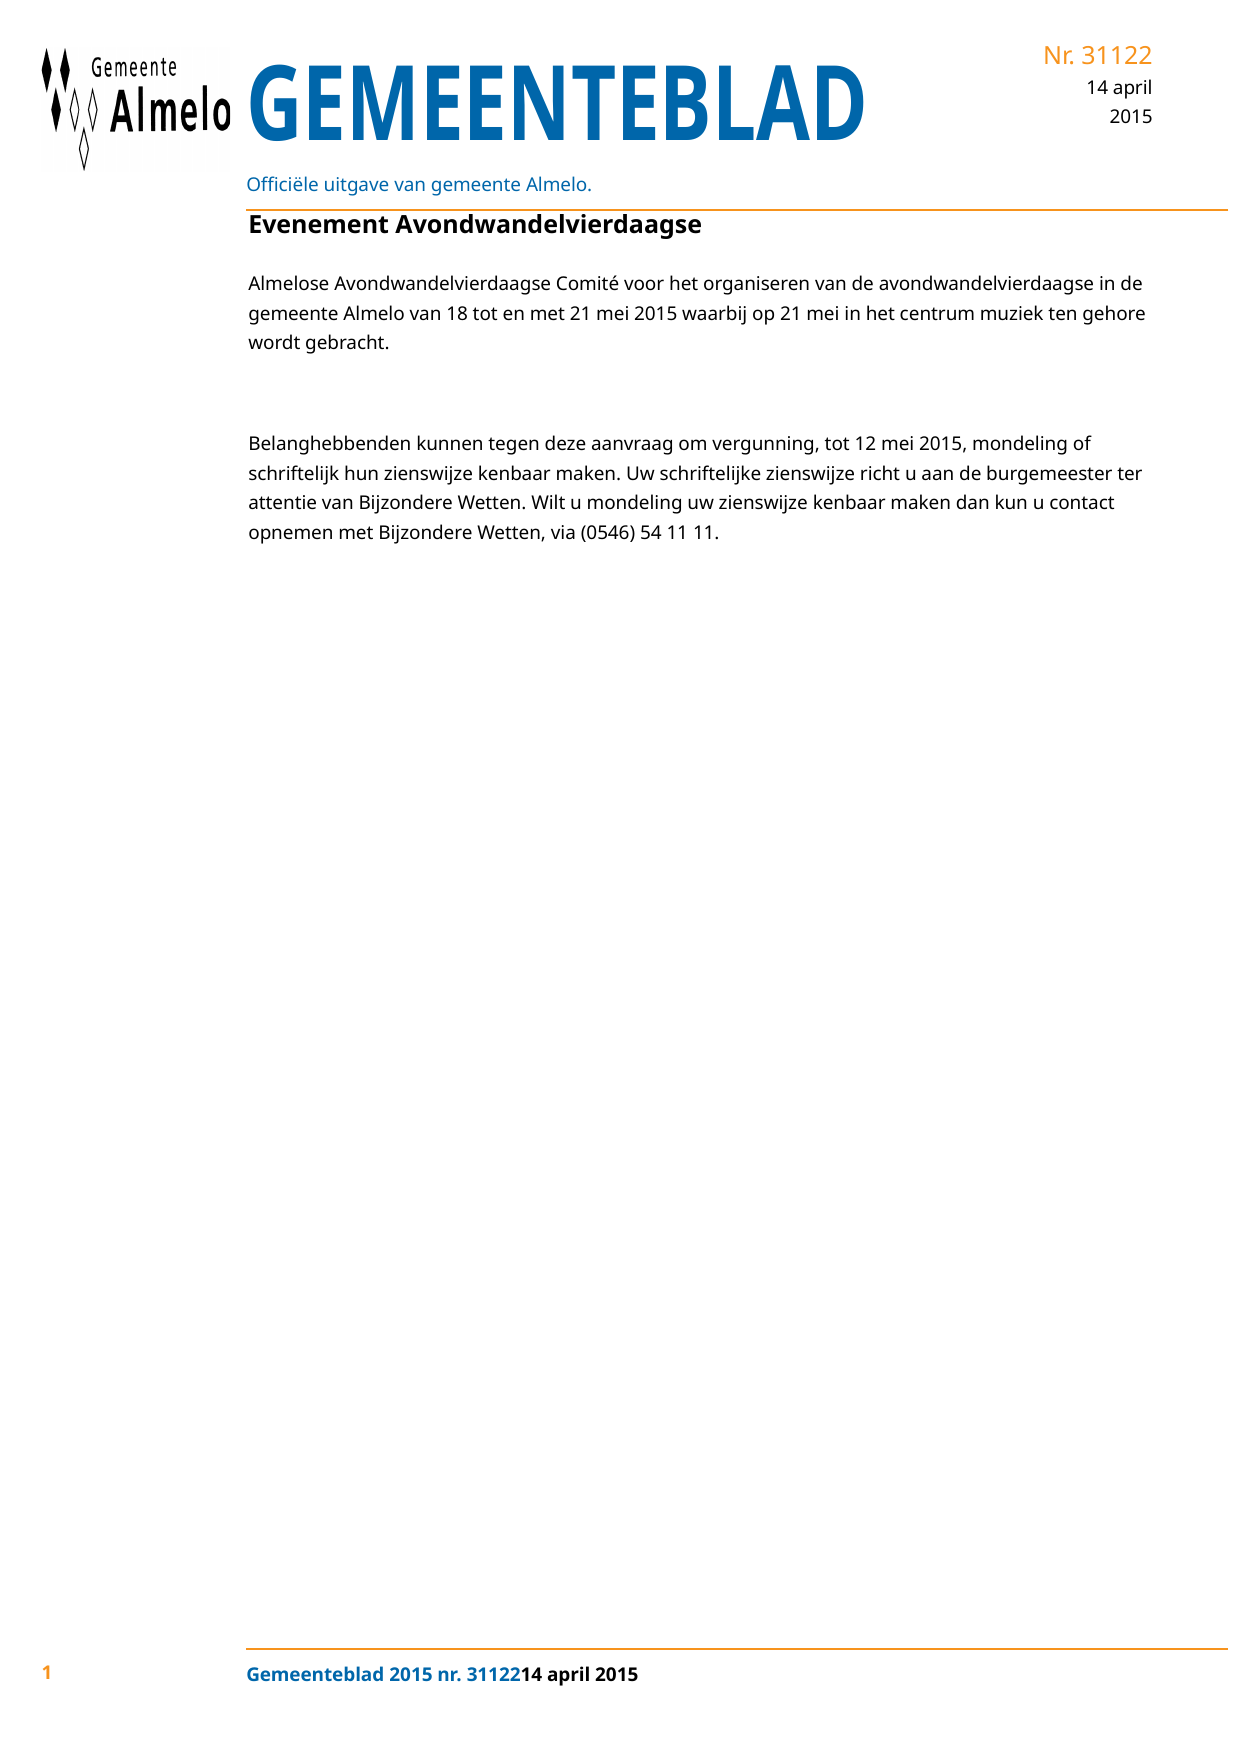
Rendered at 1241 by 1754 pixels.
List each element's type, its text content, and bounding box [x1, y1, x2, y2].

text Belanghebbenden kunnen tegen deze aanvraag om vergunning, tot 12 mei 2015, mondeling of schriftelijk hun zienswijze kenbaar maken. Uw schriftelijke zienswijze richt u aan de burgemeester ter attentie van Bijzondere Wetten. Wilt u mondeling uw zienswijze kenbaar maken dan kun u contact opnemen met Bijzondere Wetten, via (0546) 54 11 11. [248, 430, 1152, 545]
text Almelose Avondwandelvierdaagse Comité voor het organiseren van de avondwandelvierdaagse in de gemeente Almelo van 18 tot en met 21 mei 2015 waarbij op 21 mei in het centrum muziek ten gehore wordt gebracht. [248, 270, 1152, 355]
text Evenement Avondwandelvierdaagse [248, 211, 1152, 241]
picture [41, 47, 231, 172]
